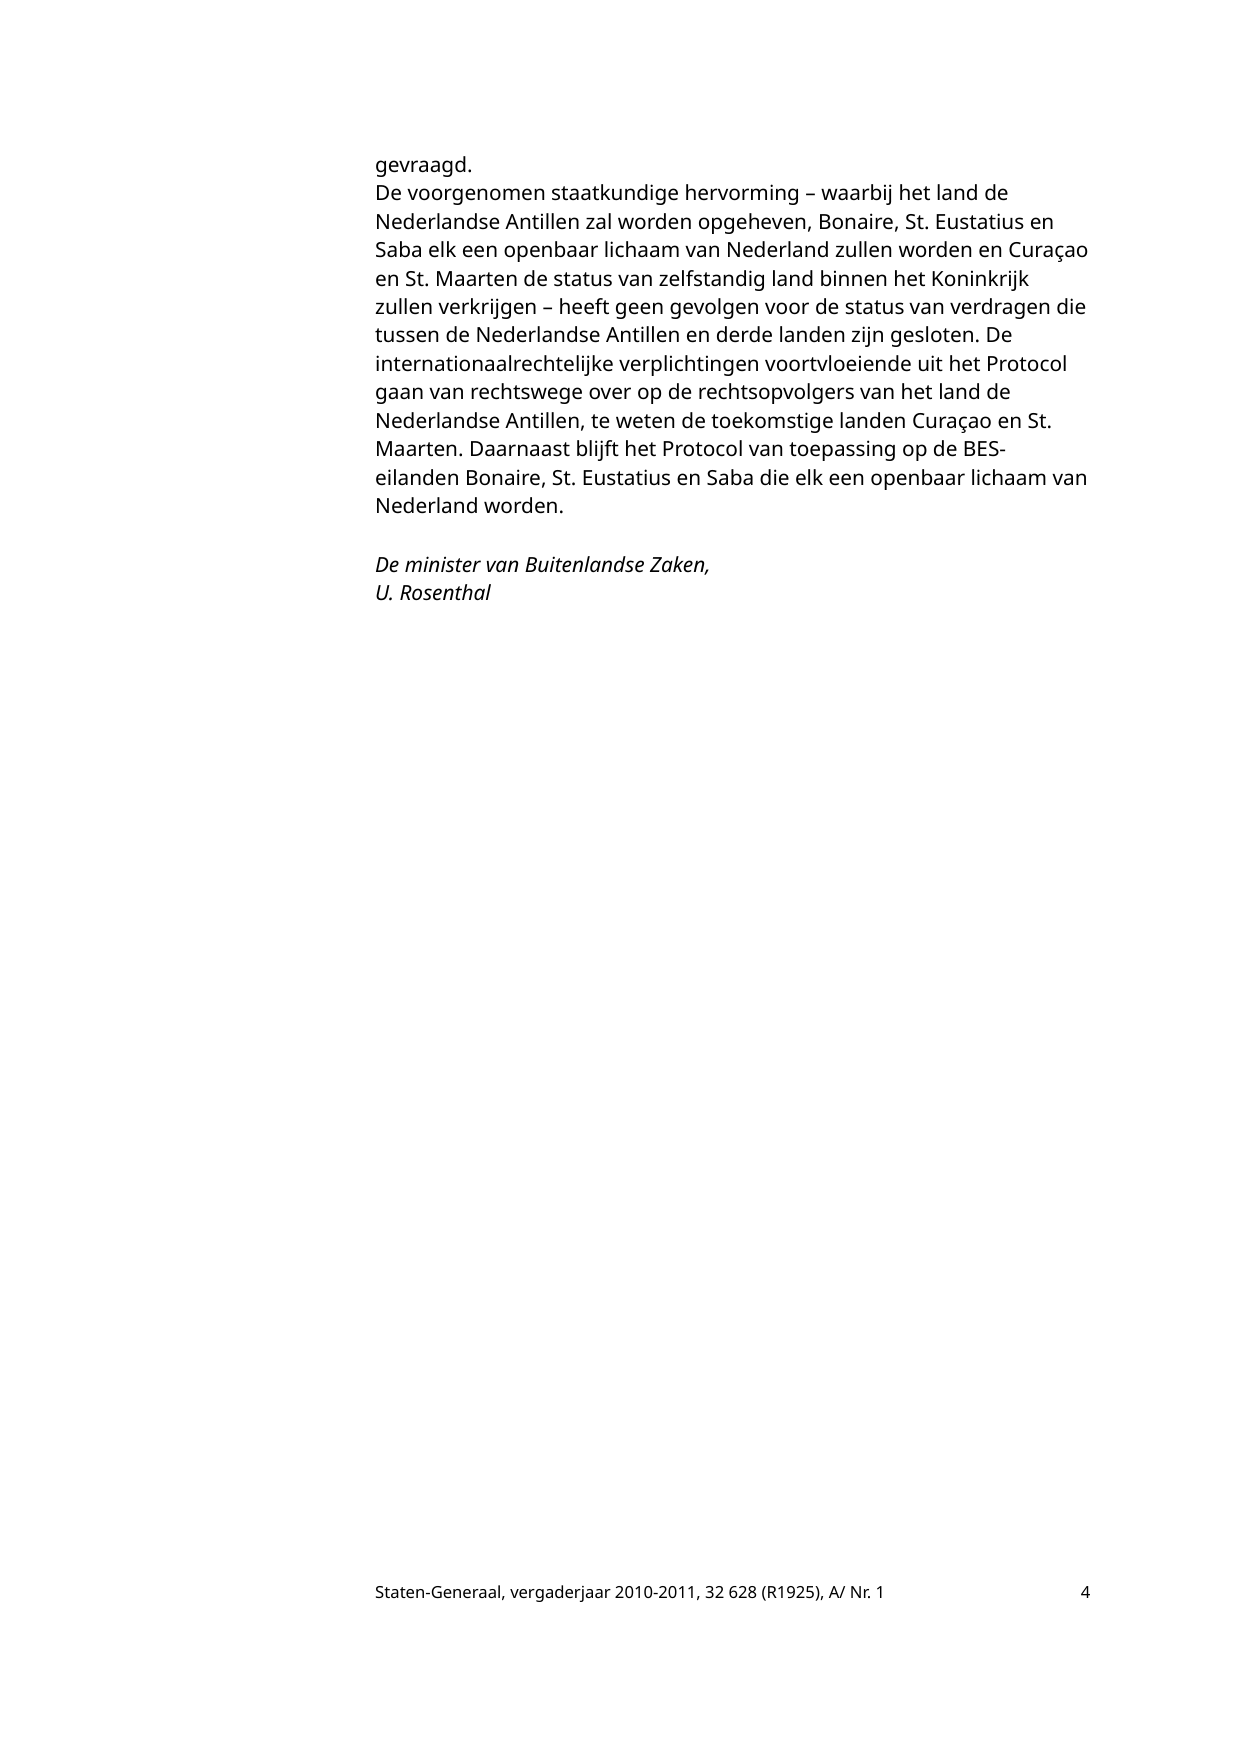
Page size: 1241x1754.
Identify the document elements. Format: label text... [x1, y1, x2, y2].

text U. Rosenthal [375, 578, 1090, 607]
text De minister van Buitenlandse Zaken, [375, 550, 1090, 578]
text gevraagd. [375, 150, 1090, 178]
text De voorgenomen staatkundige hervorming – waarbij het land de Nederlandse Antillen zal worden opgeheven, Bonaire, St. Eustatius en Saba elk een openbaar lichaam van Nederland zullen worden en Curaçao en St. Maarten de status van zelfstandig land binnen het Koninkrijk zullen verkrijgen – heeft geen gevolgen voor de status van verdragen die tussen de Nederlandse Antillen en derde landen zijn gesloten. De internationaalrechtelijke verplichtingen voortvloeiende uit het Protocol gaan van rechtswege over op de rechtsopvolgers van het land de Nederlandse Antillen, te weten de toekomstige landen Curaçao en St. Maarten. Daarnaast blijft het Protocol van toepassing op de BES-eilanden Bonaire, St. Eustatius en Saba die elk een openbaar lichaam van Nederland worden. [375, 178, 1090, 520]
